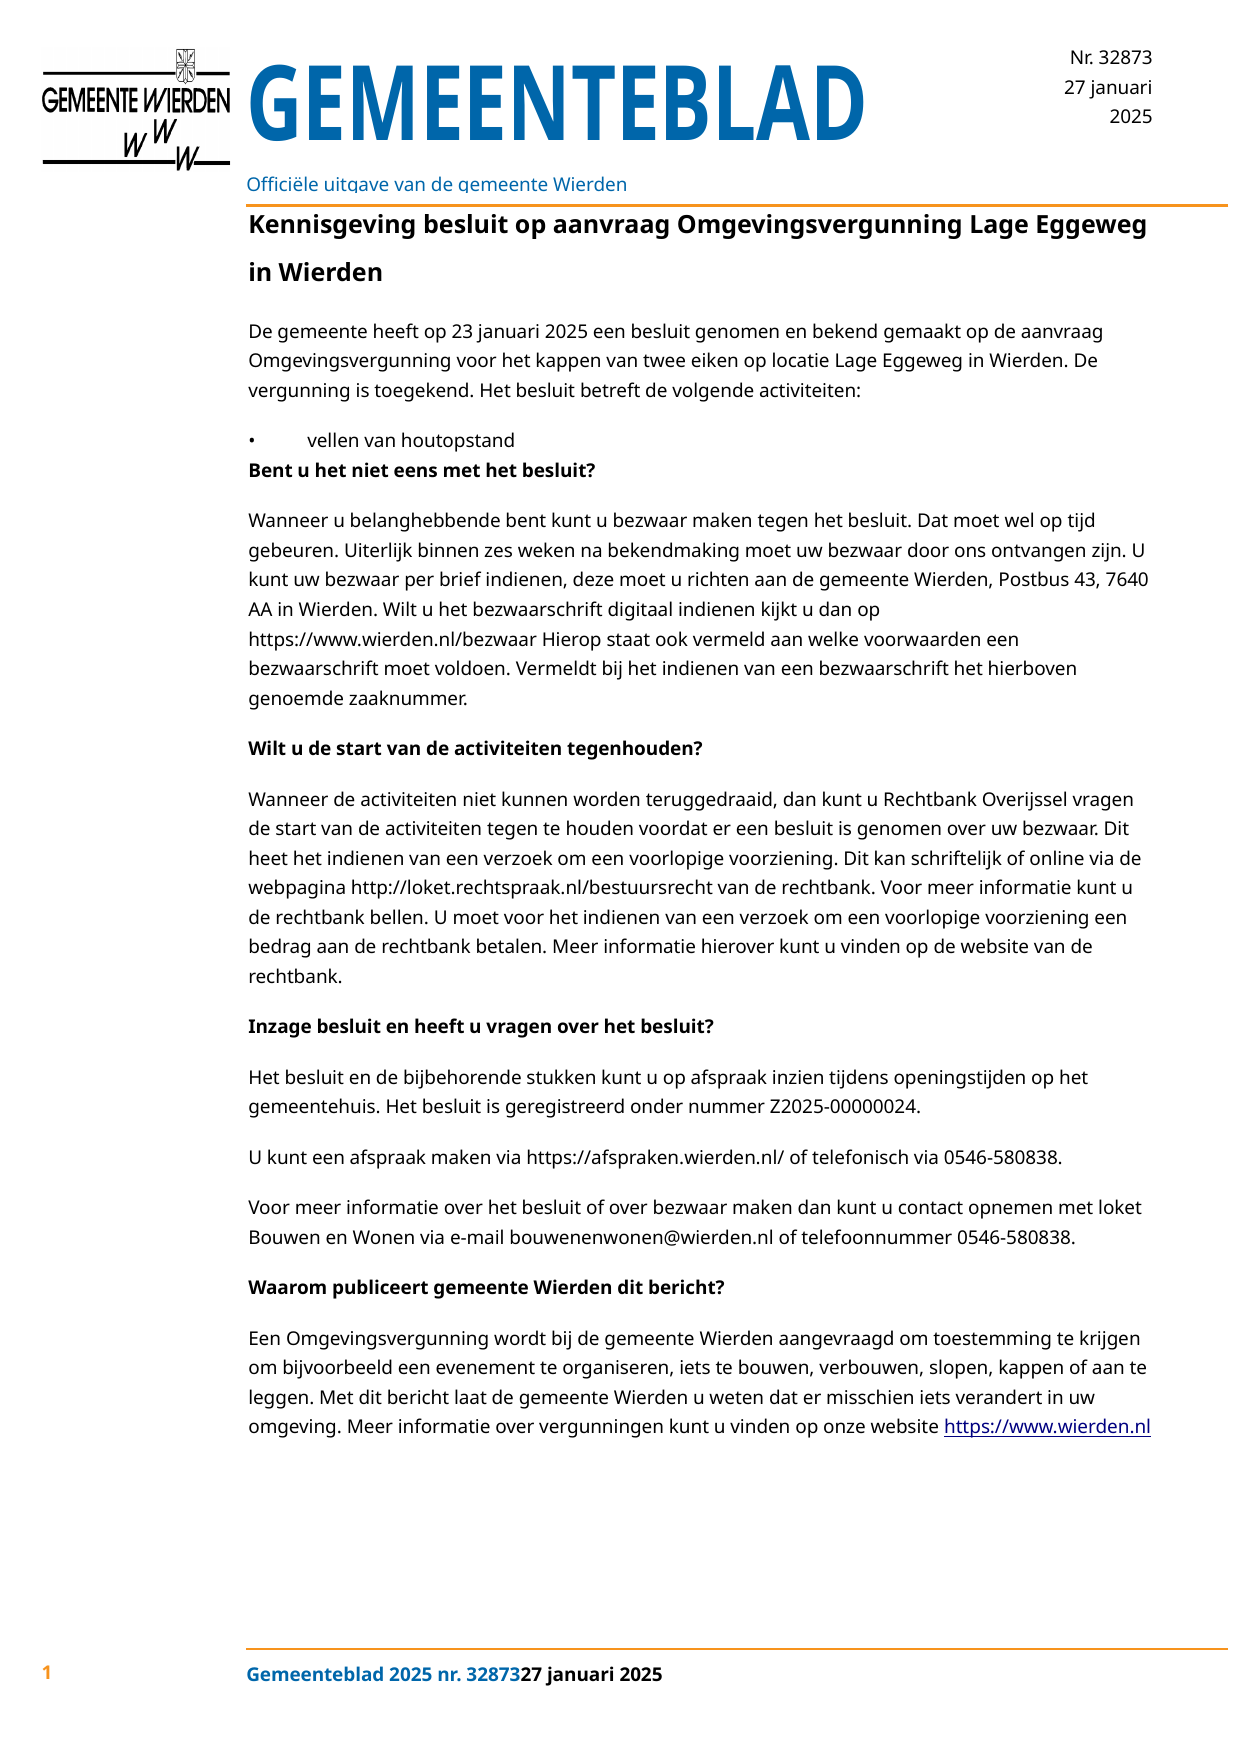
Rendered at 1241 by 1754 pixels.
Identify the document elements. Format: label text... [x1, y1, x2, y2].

text Bent u het niet eens met het besluit? [248, 457, 1152, 483]
text Inzage besluit en heeft u vragen over het besluit? [248, 1014, 1152, 1039]
text Wanneer de activiteiten niet kunnen worden teruggedraaid, dan kunt u Rechtbank Overijssel vragen de start van de activiteiten tegen te houden voordat er een besluit is genomen over uw bezwaar. Dit heet het indienen van een verzoek om een voorlopige voorziening. Dit kan schriftelijk of online via de webpagina http://loket.rechtspraak.nl/bestuursrecht van de rechtbank. Voor meer informatie kunt u de rechtbank bellen. U moet voor het indienen van een verzoek om een voorlopige voorziening een bedrag aan de rechtbank betalen. Meer informatie hierover kunt u vinden op de website van de rechtbank. [248, 786, 1152, 989]
text Wanneer u belanghebbende bent kunt u bezwaar maken tegen het besluit. Dat moet wel op tijd gebeuren. Uiterlijk binnen zes weken na bekendmaking moet uw bezwaar door ons ontvangen zijn. U kunt uw bezwaar per brief indienen, deze moet u richten aan de gemeente Wierden, Postbus 43, 7640 AA in Wierden. Wilt u het bezwaarschrift digitaal indienen kijkt u dan op https://www.wierden.nl/bezwaar Hierop staat ook vermeld aan welke voorwaarden een bezwaarschrift moet voldoen. Vermeldt bij het indienen van een bezwaarschrift het hierboven genoemde zaaknummer. [248, 507, 1152, 711]
text Waarom publiceert gemeente Wierden dit bericht? [248, 1274, 1152, 1300]
text Het besluit en de bijbehorende stukken kunt u op afspraak inzien tijdens openingstijden op het gemeentehuis. Het besluit is geregistreerd onder nummer Z2025-00000024. [248, 1064, 1152, 1119]
text Wilt u de start van de activiteiten tegenhouden? [248, 735, 1152, 761]
text Een Omgevingsvergunning wordt bij de gemeente Wierden aangevraagd om toestemming te krijgen om bijvoorbeeld een evenement te organiseren, iets te bouwen, verbouwen, slopen, kappen of aan te leggen. Met dit bericht laat de gemeente Wierden u weten dat er misschien iets verandert in uw omgeving. Meer informatie over vergunningen kunt u vinden op onze website https://www.wierden.nl [248, 1325, 1152, 1439]
text U kunt een afspraak maken via https://afspraken.wierden.nl/ of telefonisch via 0546-580838. [248, 1144, 1152, 1170]
text De gemeente heeft op 23 januari 2025 een besluit genomen en bekend gemaakt op de aanvraag Omgevingsvergunning voor het kappen van twee eiken op locatie Lage Eggeweg in Wierden. De vergunning is toegekend. Het besluit betreft de volgende activiteiten: [248, 318, 1152, 403]
picture [41, 47, 231, 172]
text Kennisgeving besluit op aanvraag Omgevingsvergunning Lage Eggeweg in Wierden [248, 207, 1152, 288]
list vellen van houtopstand [248, 427, 1152, 453]
text Voor meer informatie over het besluit of over bezwaar maken dan kunt u contact opnemen met loket Bouwen en Wonen via e-mail bouwenenwonen@wierden.nl of telefoonnummer 0546-580838. [248, 1194, 1152, 1250]
